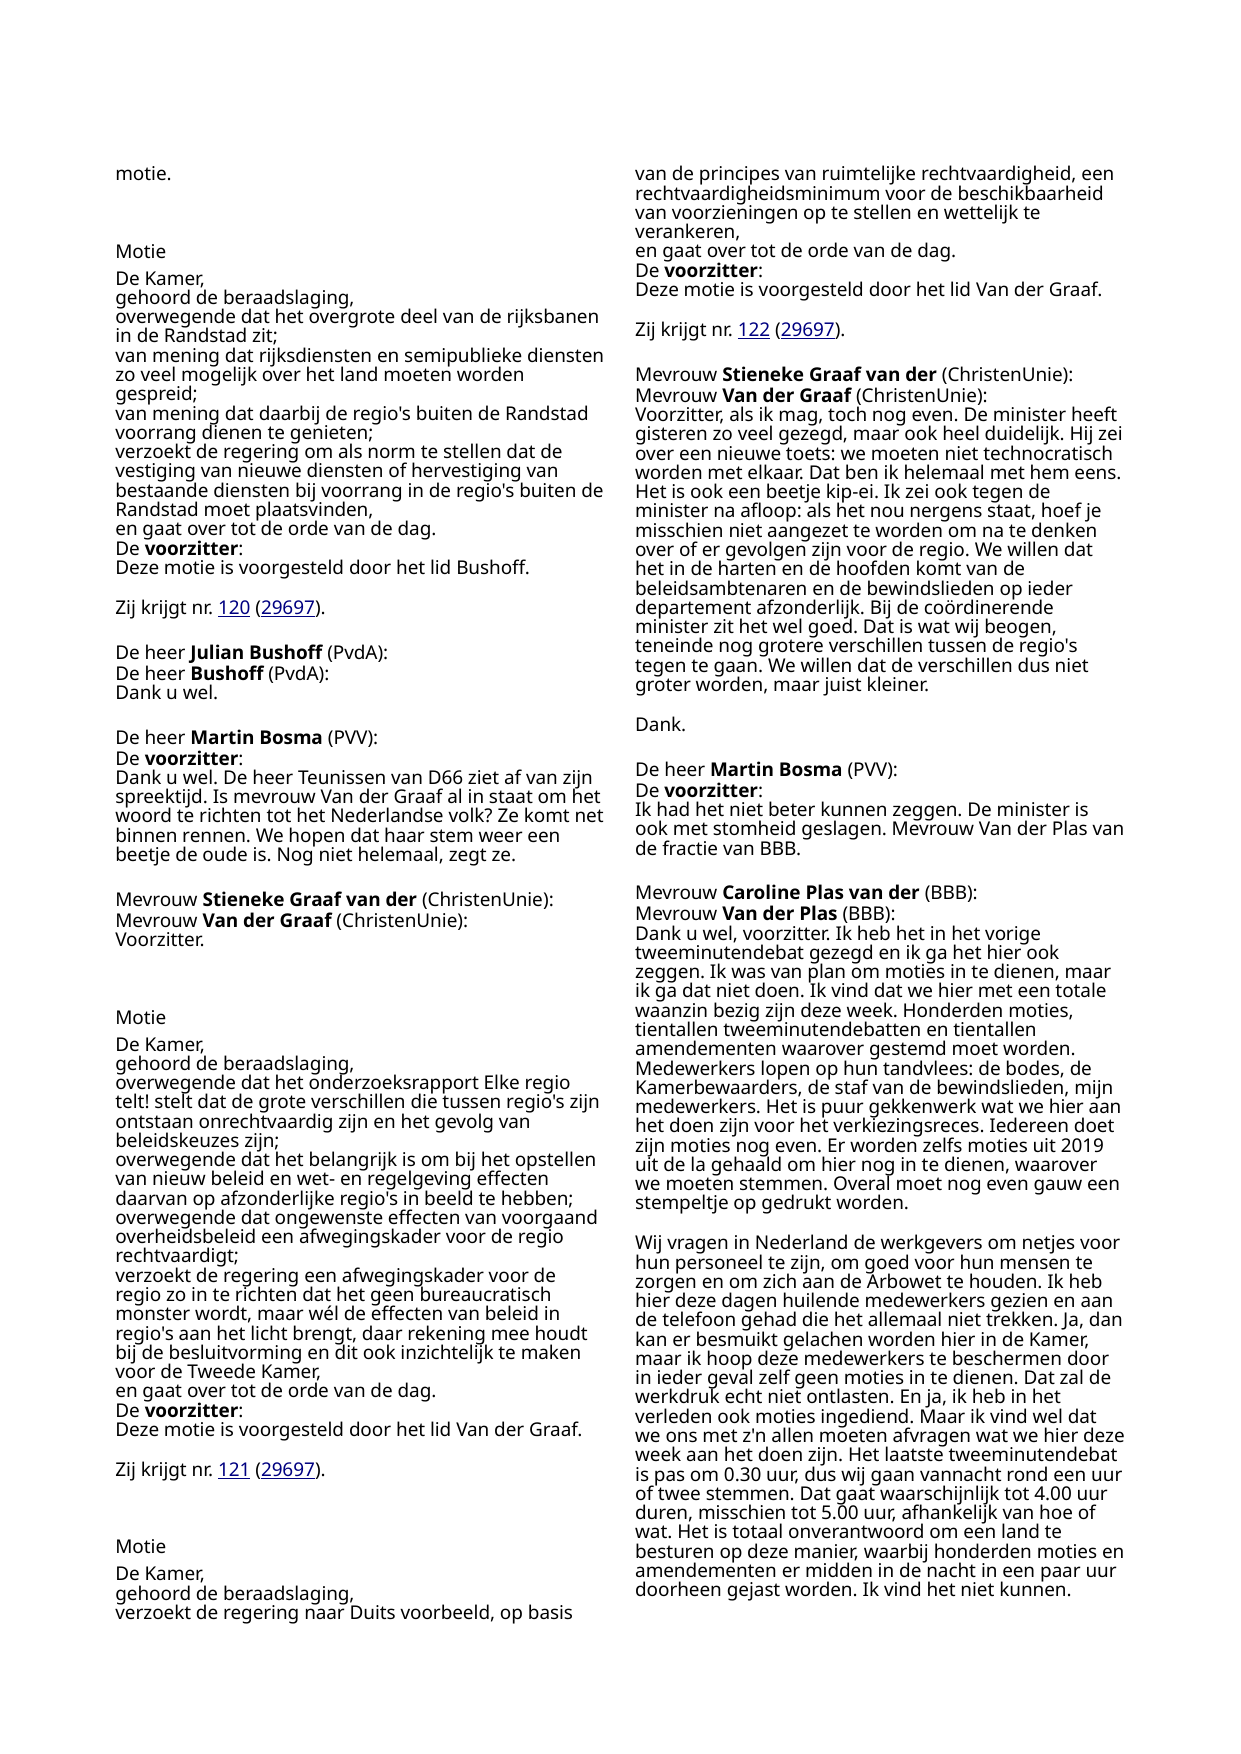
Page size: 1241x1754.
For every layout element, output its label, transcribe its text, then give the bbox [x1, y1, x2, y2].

text Mevrouw Van der Graaf (ChristenUnie): [635, 387, 1125, 406]
text verzoekt de regering om als norm te stellen dat de vestiging van nieuwe diensten of hervestiging van bestaande diensten bij voorrang in de regio's buiten de Randstad moet plaatsvinden, [115, 443, 605, 520]
text De heer Martin Bosma (PVV): [635, 756, 1125, 782]
text Mevrouw Van der Plas (BBB): [635, 905, 1125, 924]
text Motie [115, 238, 605, 264]
text De heer Julian Bushoff (PvdA): [115, 639, 605, 664]
text en gaat over tot de orde van de dag. [115, 1382, 605, 1402]
text Dank u wel. [115, 684, 605, 703]
text Voorzitter. [115, 931, 605, 950]
text De Kamer, [115, 270, 605, 289]
text gehoord de beraadslaging, [115, 1055, 605, 1074]
text van mening dat daarbij de regio's buiten de Randstad voorrang dienen te genieten; [115, 404, 605, 443]
text Dank u wel, voorzitter. Ik heb het in het vorige tweeminutendebat gezegd en ik ga het hier ook zeggen. Ik was van plan om moties in te dienen, maar ik ga dat niet doen. Ik vind dat we hier met een totale waanzin bezig zijn deze week. Honderden moties, tientallen tweeminutendebatten en tientallen amendementen waarover gestemd moet worden. Medewerkers lopen op hun tandvlees: de bodes, de Kamerbewaarders, de staf van de bewindslieden, mijn medewerkers. Het is puur gekkenwerk wat we hier aan het doen zijn voor het verkiezingsreces. Iedereen doet zijn moties nog even. Er worden zelfs moties uit 2019 uit de la gehaald om hier nog in te dienen, waarover we moeten stemmen. Overal moet nog even gauw een stempeltje op gedrukt worden. [635, 924, 1125, 1214]
text van de principes van ruimtelijke rechtvaardigheid, een rechtvaardigheidsminimum voor de beschikbaarheid van voorzieningen op te stellen en wettelijk te verankeren, [635, 165, 1125, 242]
text De voorzitter: [115, 539, 605, 559]
text Deze motie is voorgesteld door het lid Van der Graaf. [115, 1421, 605, 1440]
text van mening dat rijksdiensten en semipublieke diensten zo veel mogelijk over het land moeten worden gespreid; [115, 347, 605, 404]
text Motie [115, 1534, 605, 1559]
text Zij krijgt nr. 120 (29697). [115, 599, 605, 618]
text Mevrouw Caroline Plas van der (BBB): [635, 879, 1125, 905]
text De heer Martin Bosma (PVV): [115, 724, 605, 750]
text Mevrouw Stieneke Graaf van der (ChristenUnie): [635, 361, 1125, 387]
text en gaat over tot de orde van de dag. [115, 520, 605, 539]
text Mevrouw Stieneke Graaf van der (ChristenUnie): [115, 886, 605, 912]
text overwegende dat ongewenste effecten van voorgaand overheidsbeleid een afwegingskader voor de regio rechtvaardigt; [115, 1209, 605, 1267]
text verzoekt de regering een afwegingskader voor de regio zo in te richten dat het geen bureaucratisch monster wordt, maar wél de effecten van beleid in regio's aan het licht brengt, daar rekening mee houdt bij de besluitvorming en dit ook inzichtelijk te maken voor de Tweede Kamer, [115, 1267, 605, 1382]
text overwegende dat het overgrote deel van de rijksbanen in de Randstad zit; [115, 308, 605, 347]
text motie. [115, 165, 605, 184]
text verzoekt de regering naar Duits voorbeeld, op basis [115, 1604, 605, 1623]
text De voorzitter: [115, 750, 605, 769]
text De Kamer, [115, 1565, 605, 1584]
text Deze motie is voorgesteld door het lid Bushoff. [115, 559, 605, 578]
text Dank. [635, 716, 1125, 735]
text Zij krijgt nr. 121 (29697). [115, 1461, 605, 1480]
text De voorzitter: [635, 782, 1125, 801]
text Dank u wel. De heer Teunissen van D66 ziet af van zijn spreektijd. Is mevrouw Van der Graaf al in staat om het woord te richten tot het Nederlandse volk? Ze komt net binnen rennen. We hopen dat haar stem weer een beetje de oude is. Nog niet helemaal, zegt ze. [115, 769, 605, 865]
text en gaat over tot de orde van de dag. [635, 242, 1125, 262]
text gehoord de beraadslaging, [115, 1584, 605, 1604]
text De heer Bushoff (PvdA): [115, 664, 605, 684]
text Motie [115, 1004, 605, 1029]
text gehoord de beraadslaging, [115, 289, 605, 308]
text Wij vragen in Nederland de werkgevers om netjes voor hun personeel te zijn, om goed voor hun mensen te zorgen en om zich aan de Arbowet te houden. Ik heb hier deze dagen huilende medewerkers gezien en aan de telefoon gehad die het allemaal niet trekken. Ja, dan kan er besmuikt gelachen worden hier in de Kamer, maar ik hoop deze medewerkers te beschermen door in ieder geval zelf geen moties in te dienen. Dat zal de werkdruk echt niet ontlasten. En ja, ik heb in het verleden ook moties ingediend. Maar ik vind wel dat we ons met z'n allen moeten afvragen wat we hier deze week aan het doen zijn. Het laatste tweeminutendebat is pas om 0.30 uur, dus wij gaan vannacht rond een uur of twee stemmen. Dat gaat waarschijnlijk tot 4.00 uur duren, misschien tot 5.00 uur, afhankelijk van hoe of wat. Het is totaal onverantwoord om een land te besturen op deze manier, waarbij honderden moties en amendementen er midden in de nacht in een paar uur doorheen gejast worden. Ik vind het niet kunnen. [635, 1234, 1125, 1601]
text De Kamer, [115, 1036, 605, 1055]
text overwegende dat het belangrijk is om bij het opstellen van nieuw beleid en wet- en regelgeving effecten daarvan op afzonderlijke regio's in beeld te hebben; [115, 1151, 605, 1209]
text Mevrouw Van der Graaf (ChristenUnie): [115, 912, 605, 931]
text Zij krijgt nr. 122 (29697). [635, 321, 1125, 340]
text De voorzitter: [635, 262, 1125, 281]
text Ik had het niet beter kunnen zeggen. De minister is ook met stomheid geslagen. Mevrouw Van der Plas van de fractie van BBB. [635, 801, 1125, 859]
text overwegende dat het onderzoeksrapport Elke regio telt! stelt dat de grote verschillen die tussen regio's zijn ontstaan onrechtvaardig zijn en het gevolg van beleidskeuzes zijn; [115, 1074, 605, 1151]
text Deze motie is voorgesteld door het lid Van der Graaf. [635, 281, 1125, 300]
text De voorzitter: [115, 1402, 605, 1421]
text Voorzitter, als ik mag, toch nog even. De minister heeft gisteren zo veel gezegd, maar ook heel duidelijk. Hij zei over een nieuwe toets: we moeten niet technocratisch worden met elkaar. Dat ben ik helemaal met hem eens. Het is ook een beetje kip-ei. Ik zei ook tegen de minister na afloop: als het nou nergens staat, hoef je misschien niet aangezet te worden om na te denken over of er gevolgen zijn voor de regio. We willen dat het in de harten en de hoofden komt van de beleidsambtenaren en de bewindslieden op ieder departement afzonderlijk. Bij de coördinerende minister zit het wel goed. Dat is wat wij beogen, teneinde nog grotere verschillen tussen de regio's tegen te gaan. We willen dat de verschillen dus niet groter worden, maar juist kleiner. [635, 406, 1125, 695]
